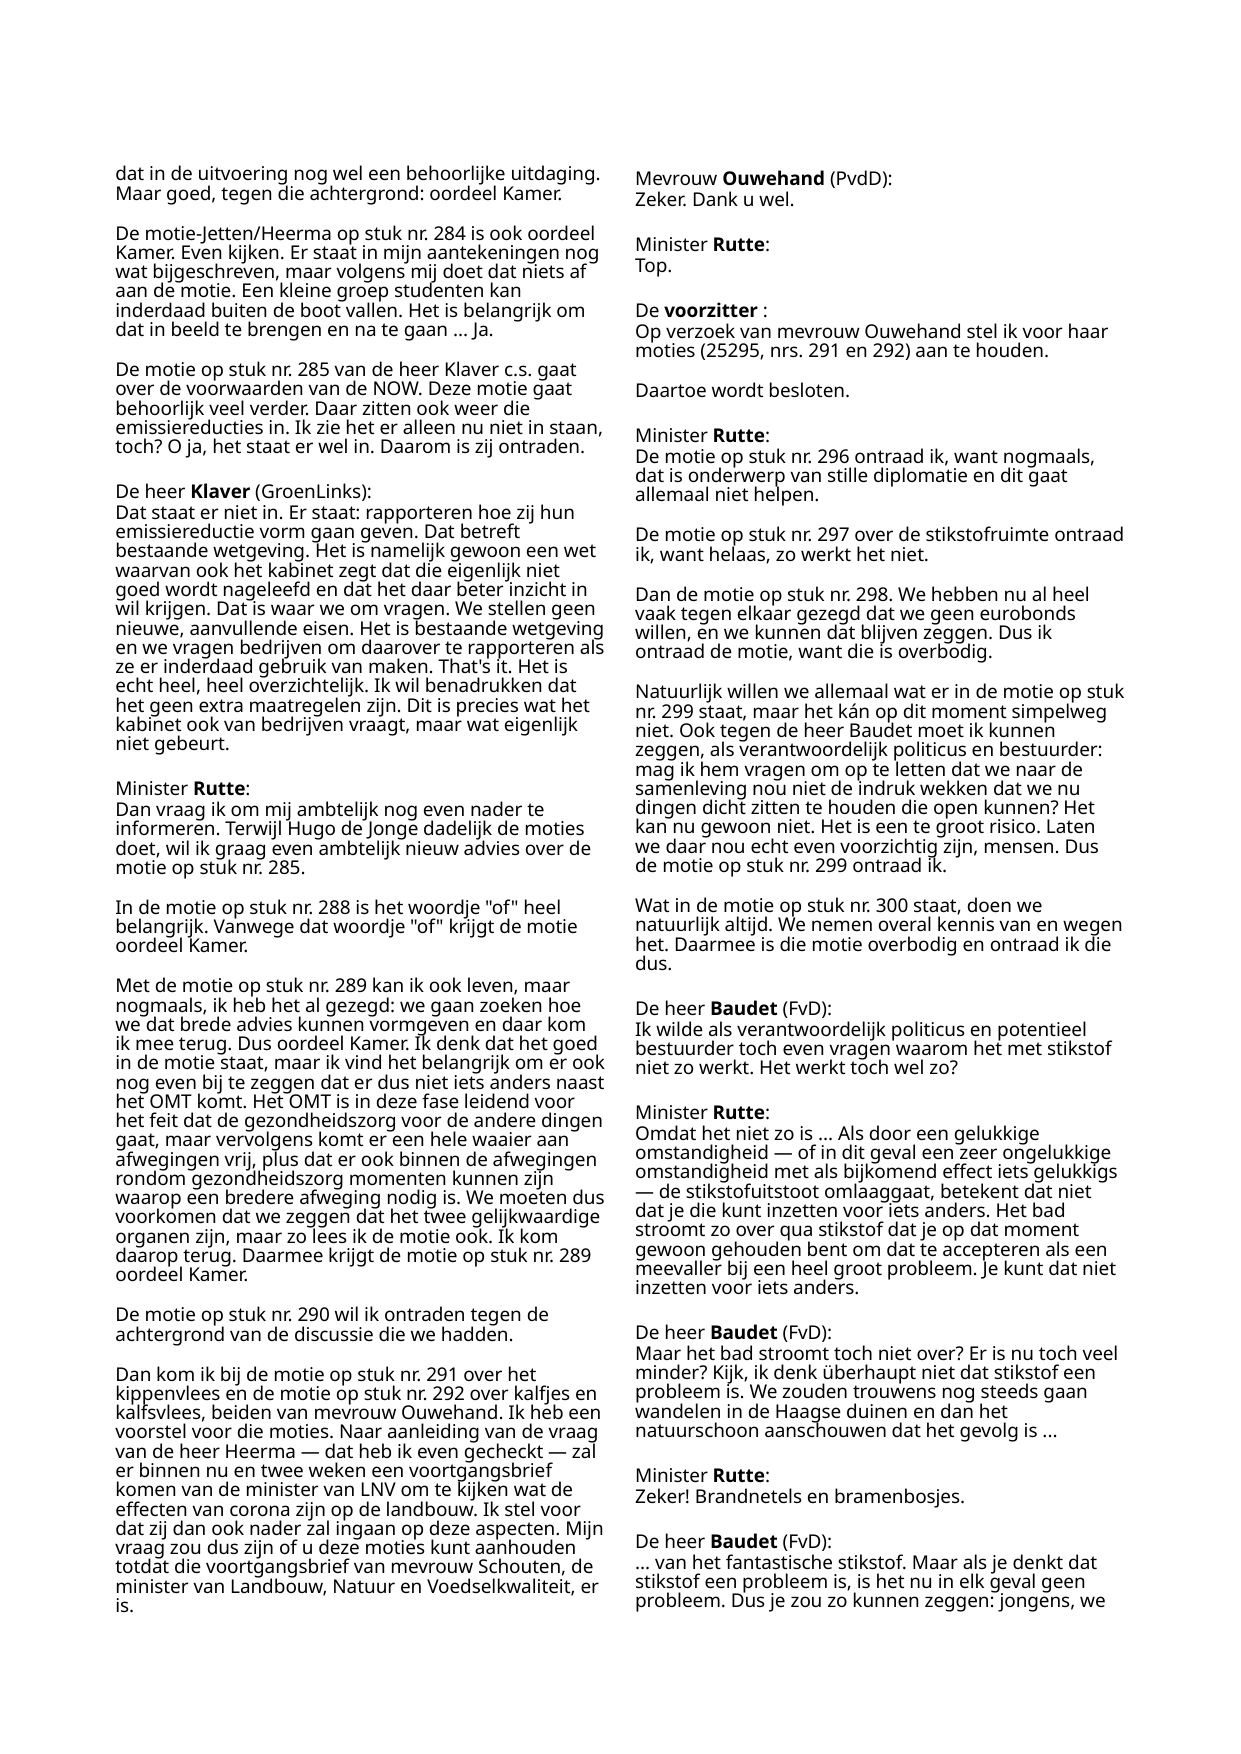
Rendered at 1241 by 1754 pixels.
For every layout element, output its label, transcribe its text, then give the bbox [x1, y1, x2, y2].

text Dan vraag ik om mij ambtelijk nog even nader te informeren. Terwijl Hugo de Jonge dadelijk de moties doet, wil ik graag even ambtelijk nieuw advies over de motie op stuk nr. 285. [115, 801, 605, 878]
text De heer Baudet (FvD): [635, 995, 1125, 1021]
text Zeker! Brandnetels en bramenbosjes. [635, 1488, 1125, 1507]
text Ik wilde als verantwoordelijk politicus en potentieel bestuurder toch even vragen waarom het met stikstof niet zo werkt. Het werkt toch wel zo? [635, 1021, 1125, 1078]
text In de motie op stuk nr. 288 is het woordje "of" heel belangrijk. Vanwege dat woordje "of" krijgt de motie oordeel Kamer. [115, 899, 605, 957]
text Minister Rutte: [635, 231, 1125, 257]
text dat in de uitvoering nog wel een behoorlijke uitdaging. Maar goed, tegen die achtergrond: oordeel Kamer. [115, 165, 605, 204]
text Top. [635, 257, 1125, 276]
text Minister Rutte: [635, 1099, 1125, 1125]
text Op verzoek van mevrouw Ouwehand stel ik voor haar moties (25295, nrs. 291 en 292) aan te houden. [635, 323, 1125, 361]
text Natuurlijk willen we allemaal wat er in de motie op stuk nr. 299 staat, maar het kán op dit moment simpelweg niet. Ook tegen de heer Baudet moet ik kunnen zeggen, als verantwoordelijk politicus en bestuurder: mag ik hem vragen om op te letten dat we naar de samenleving nou niet de indruk wekken dat we nu dingen dicht zitten te houden die open kunnen? Het kan nu gewoon niet. Het is een te groot risico. Laten we daar nou echt even voorzichtig zijn, mensen. Dus de motie op stuk nr. 299 ontraad ik. [635, 683, 1125, 876]
text Omdat het niet zo is ... Als door een gelukkige omstandigheid — of in dit geval een zeer ongelukkige omstandigheid met als bijkomend effect iets gelukkigs — de stikstofuitstoot omlaaggaat, betekent dat niet dat je die kunt inzetten voor iets anders. Het bad stroomt zo over qua stikstof dat je op dat moment gewoon gehouden bent om dat te accepteren als een meevaller bij een heel groot probleem. Je kunt dat niet inzetten voor iets anders. [635, 1125, 1125, 1298]
text Daartoe wordt besloten. [635, 382, 1125, 401]
text De motie op stuk nr. 296 ontraad ik, want nogmaals, dat is onderwerp van stille diplomatie en dit gaat allemaal niet helpen. [635, 448, 1125, 506]
text De motie-Jetten/Heerma op stuk nr. 284 is ook oordeel Kamer. Even kijken. Er staat in mijn aantekeningen nog wat bijgeschreven, maar volgens mij doet dat niets af aan de motie. Een kleine groep studenten kan inderdaad buiten de boot vallen. Het is belangrijk om dat in beeld te brengen en na te gaan ... Ja. [115, 224, 605, 340]
text De heer Klaver (GroenLinks): [115, 478, 605, 504]
text De heer Baudet (FvD): [635, 1319, 1125, 1345]
text Minister Rutte: [635, 422, 1125, 448]
text Maar het bad stroomt toch niet over? Er is nu toch veel minder? Kijk, ik denk überhaupt niet dat stikstof een probleem is. We zouden trouwens nog steeds gaan wandelen in de Haagse duinen en dan het natuurschoon aanschouwen dat het gevolg is ... [635, 1345, 1125, 1441]
text Dan kom ik bij de motie op stuk nr. 291 over het kippenvlees en de motie op stuk nr. 292 over kalfjes en kalfsvlees, beiden van mevrouw Ouwehand. Ik heb een voorstel voor die moties. Naar aanleiding van de vraag van de heer Heerma — dat heb ik even gecheckt — zal er binnen nu en twee weken een voortgangsbrief komen van de minister van LNV om te kijken wat de effecten van corona zijn op de landbouw. Ik stel voor dat zij dan ook nader zal ingaan op deze aspecten. Mijn vraag zou dus zijn of u deze moties kunt aanhouden totdat die voortgangsbrief van mevrouw Schouten, de minister van Landbouw, Natuur en Voedselkwaliteit, er is. [115, 1366, 605, 1616]
text Mevrouw Ouwehand (PvdD): [635, 165, 1125, 191]
text De motie op stuk nr. 290 wil ik ontraden tegen de achtergrond van de discussie die we hadden. [115, 1306, 605, 1345]
text Met de motie op stuk nr. 289 kan ik ook leven, maar nogmaals, ik heb het al gezegd: we gaan zoeken hoe we dat brede advies kunnen vormgeven en daar kom ik mee terug. Dus oordeel Kamer. Ik denk dat het goed in de motie staat, maar ik vind het belangrijk om er ook nog even bij te zeggen dat er dus niet iets anders naast het OMT komt. Het OMT is in deze fase leidend voor het feit dat de gezondheidszorg voor de andere dingen gaat, maar vervolgens komt er een hele waaier aan afwegingen vrij, plus dat er ook binnen de afwegingen rondom gezondheidszorg momenten kunnen zijn waarop een bredere afweging nodig is. We moeten dus voorkomen dat we zeggen dat het twee gelijkwaardige organen zijn, maar zo lees ik de motie ook. Ik kom daarop terug. Daarmee krijgt de motie op stuk nr. 289 oordeel Kamer. [115, 977, 605, 1286]
text Wat in de motie op stuk nr. 300 staat, doen we natuurlijk altijd. We nemen overal kennis van en wegen het. Daarmee is die motie overbodig en ontraad ik die dus. [635, 897, 1125, 974]
text Dat staat er niet in. Er staat: rapporteren hoe zij hun emissiereductie vorm gaan geven. Dat betreft bestaande wetgeving. Het is namelijk gewoon een wet waarvan ook het kabinet zegt dat die eigenlijk niet goed wordt nageleefd en dat het daar beter inzicht in wil krijgen. Dat is waar we om vragen. We stellen geen nieuwe, aanvullende eisen. Het is bestaande wetgeving en we vragen bedrijven om daarover te rapporteren als ze er inderdaad gebruik van maken. That's it. Het is echt heel, heel overzichtelijk. Ik wil benadrukken dat het geen extra maatregelen zijn. Dit is precies wat het kabinet ook van bedrijven vraagt, maar wat eigenlijk niet gebeurt. [115, 504, 605, 754]
text Minister Rutte: [635, 1462, 1125, 1488]
text De voorzitter : [635, 297, 1125, 323]
text Minister Rutte: [115, 775, 605, 801]
text Zeker. Dank u wel. [635, 191, 1125, 210]
text De heer Baudet (FvD): [635, 1528, 1125, 1554]
text De motie op stuk nr. 285 van de heer Klaver c.s. gaat over de voorwaarden van de NOW. Deze motie gaat behoorlijk veel verder. Daar zitten ook weer die emissiereducties in. Ik zie het er alleen nu niet in staan, toch? O ja, het staat er wel in. Daarom is zij ontraden. [115, 361, 605, 457]
text Dan de motie op stuk nr. 298. We hebben nu al heel vaak tegen elkaar gezegd dat we geen eurobonds willen, en we kunnen dat blijven zeggen. Dus ik ontraad de motie, want die is overbodig. [635, 586, 1125, 663]
text De motie op stuk nr. 297 over de stikstofruimte ontraad ik, want helaas, zo werkt het niet. [635, 526, 1125, 565]
text ... van het fantastische stikstof. Maar als je denkt dat stikstof een probleem is, is het nu in elk geval geen probleem. Dus je zou zo kunnen zeggen: jongens, we [635, 1554, 1125, 1612]
